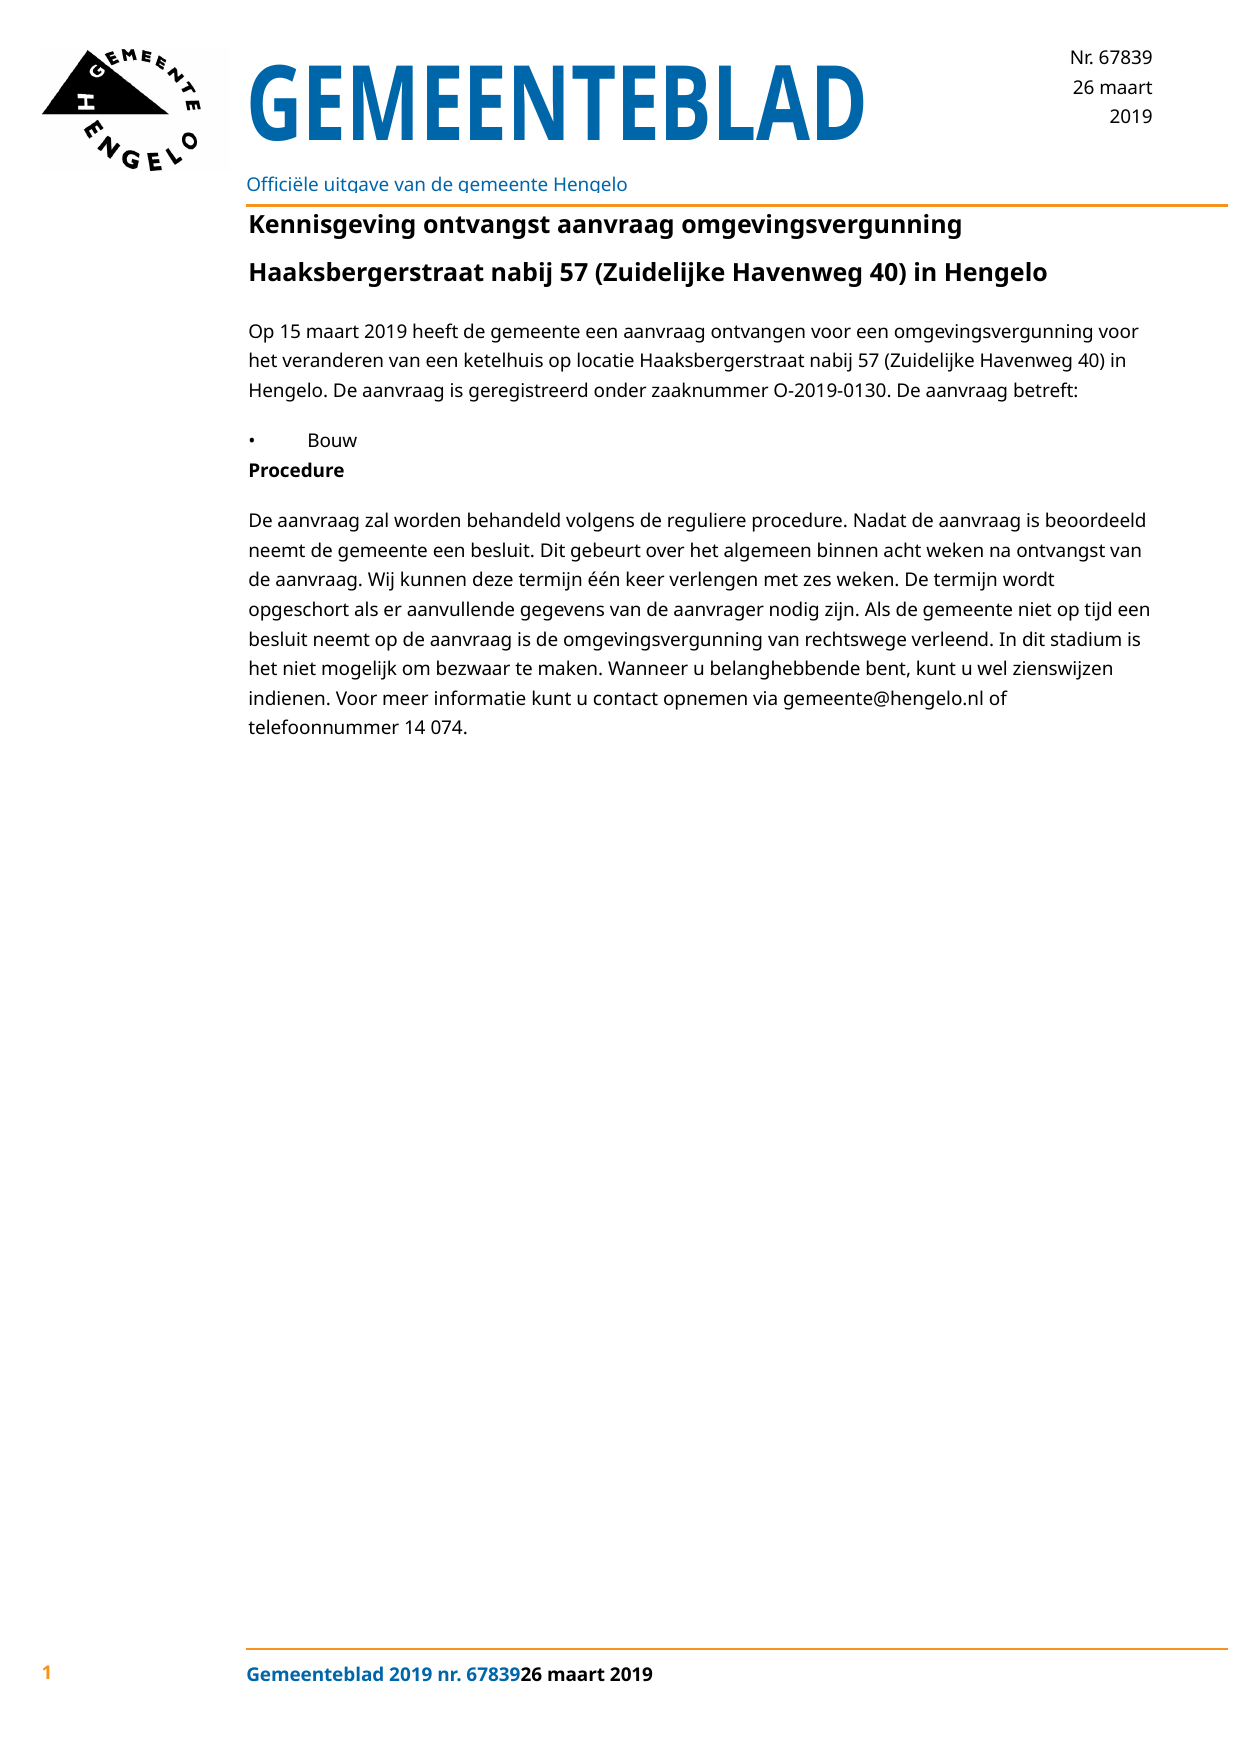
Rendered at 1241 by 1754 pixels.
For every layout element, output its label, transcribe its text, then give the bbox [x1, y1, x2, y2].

text Op 15 maart 2019 heeft de gemeente een aanvraag ontvangen voor een omgevingsvergunning voor het veranderen van een ketelhuis op locatie Haaksbergerstraat nabij 57 (Zuidelijke Havenweg 40) in Hengelo. De aanvraag is geregistreerd onder zaaknummer O-2019-0130. De aanvraag betreft: [248, 318, 1152, 403]
text De aanvraag zal worden behandeld volgens de reguliere procedure. Nadat de aanvraag is beoordeeld neemt de gemeente een besluit. Dit gebeurt over het algemeen binnen acht weken na ontvangst van de aanvraag. Wij kunnen deze termijn één keer verlengen met zes weken. De termijn wordt opgeschort als er aanvullende gegevens van de aanvrager nodig zijn. Als de gemeente niet op tijd een besluit neemt op de aanvraag is de omgevingsvergunning van rechtswege verleend. In dit stadium is het niet mogelijk om bezwaar te maken. Wanneer u belanghebbende bent, kunt u wel zienswijzen indienen. Voor meer informatie kunt u contact opnemen via gemeente@hengelo.nl of telefoonnummer 14 074. [248, 507, 1152, 740]
picture [41, 47, 231, 172]
text Kennisgeving ontvangst aanvraag omgevingsvergunning Haaksbergerstraat nabij 57 (Zuidelijke Havenweg 40) in Hengelo [248, 207, 1152, 288]
text Procedure [248, 457, 1152, 483]
list Bouw [248, 427, 1152, 453]
